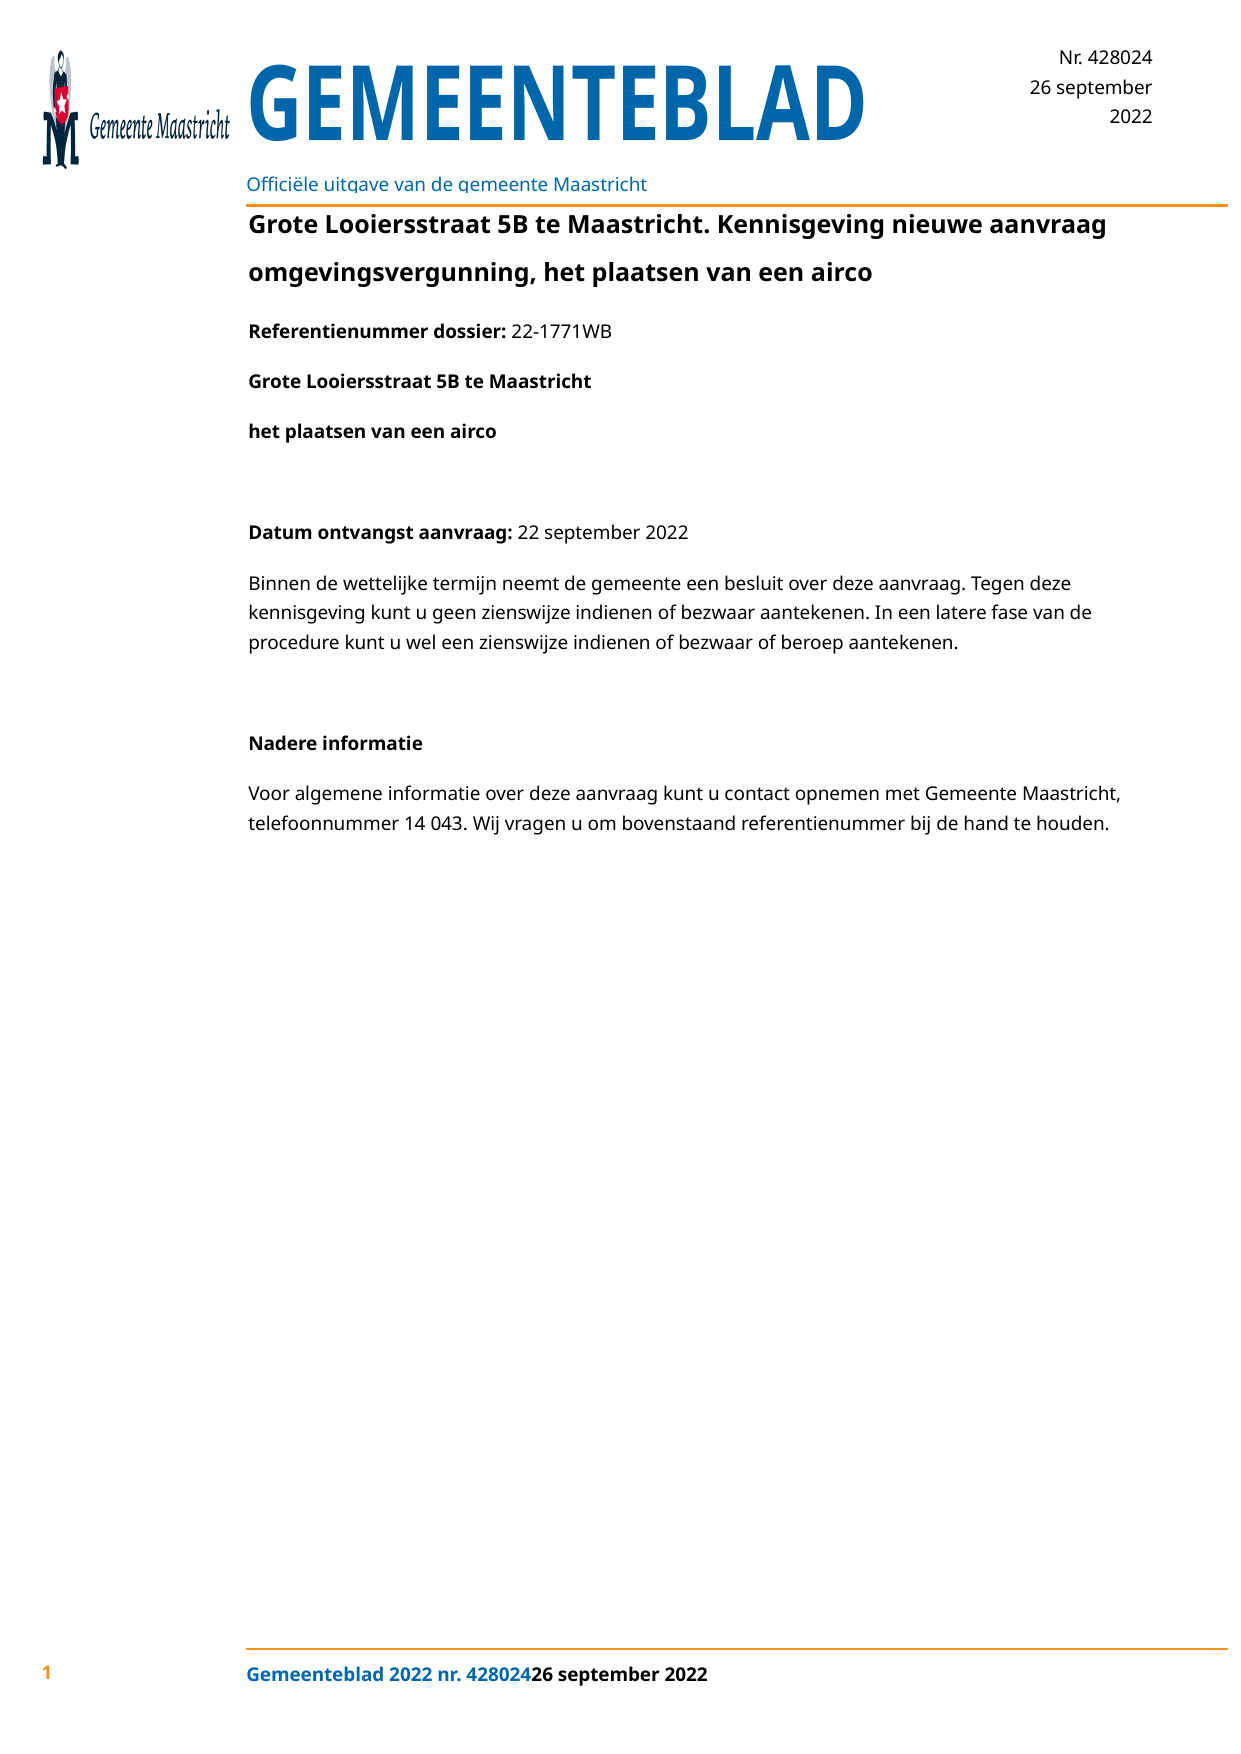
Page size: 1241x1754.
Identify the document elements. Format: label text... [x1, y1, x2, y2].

text Nadere informatie [248, 730, 1152, 756]
text Grote Looiersstraat 5B te Maastricht. Kennisgeving nieuwe aanvraag omgevingsvergunning, het plaatsen van een airco [248, 207, 1152, 288]
text Referentienummer dossier: 22-1771WB [248, 318, 1152, 344]
text Grote Looiersstraat 5B te Maastricht [248, 368, 1152, 394]
text Datum ontvangst aanvraag: 22 september 2022 [248, 519, 1152, 545]
text Binnen de wettelijke termijn neemt de gemeente een besluit over deze aanvraag. Tegen deze kennisgeving kunt u geen zienswijze indienen of bezwaar aantekenen. In een latere fase van de procedure kunt u wel een zienswijze indienen of bezwaar of beroep aantekenen. [248, 570, 1152, 655]
text Voor algemene informatie over deze aanvraag kunt u contact opnemen met Gemeente Maastricht, telefoonnummer 14 043. Wij vragen u om bovenstaand referentienummer bij de hand te houden. [248, 780, 1152, 836]
text het plaatsen van een airco [248, 419, 1152, 444]
picture [41, 47, 231, 172]
